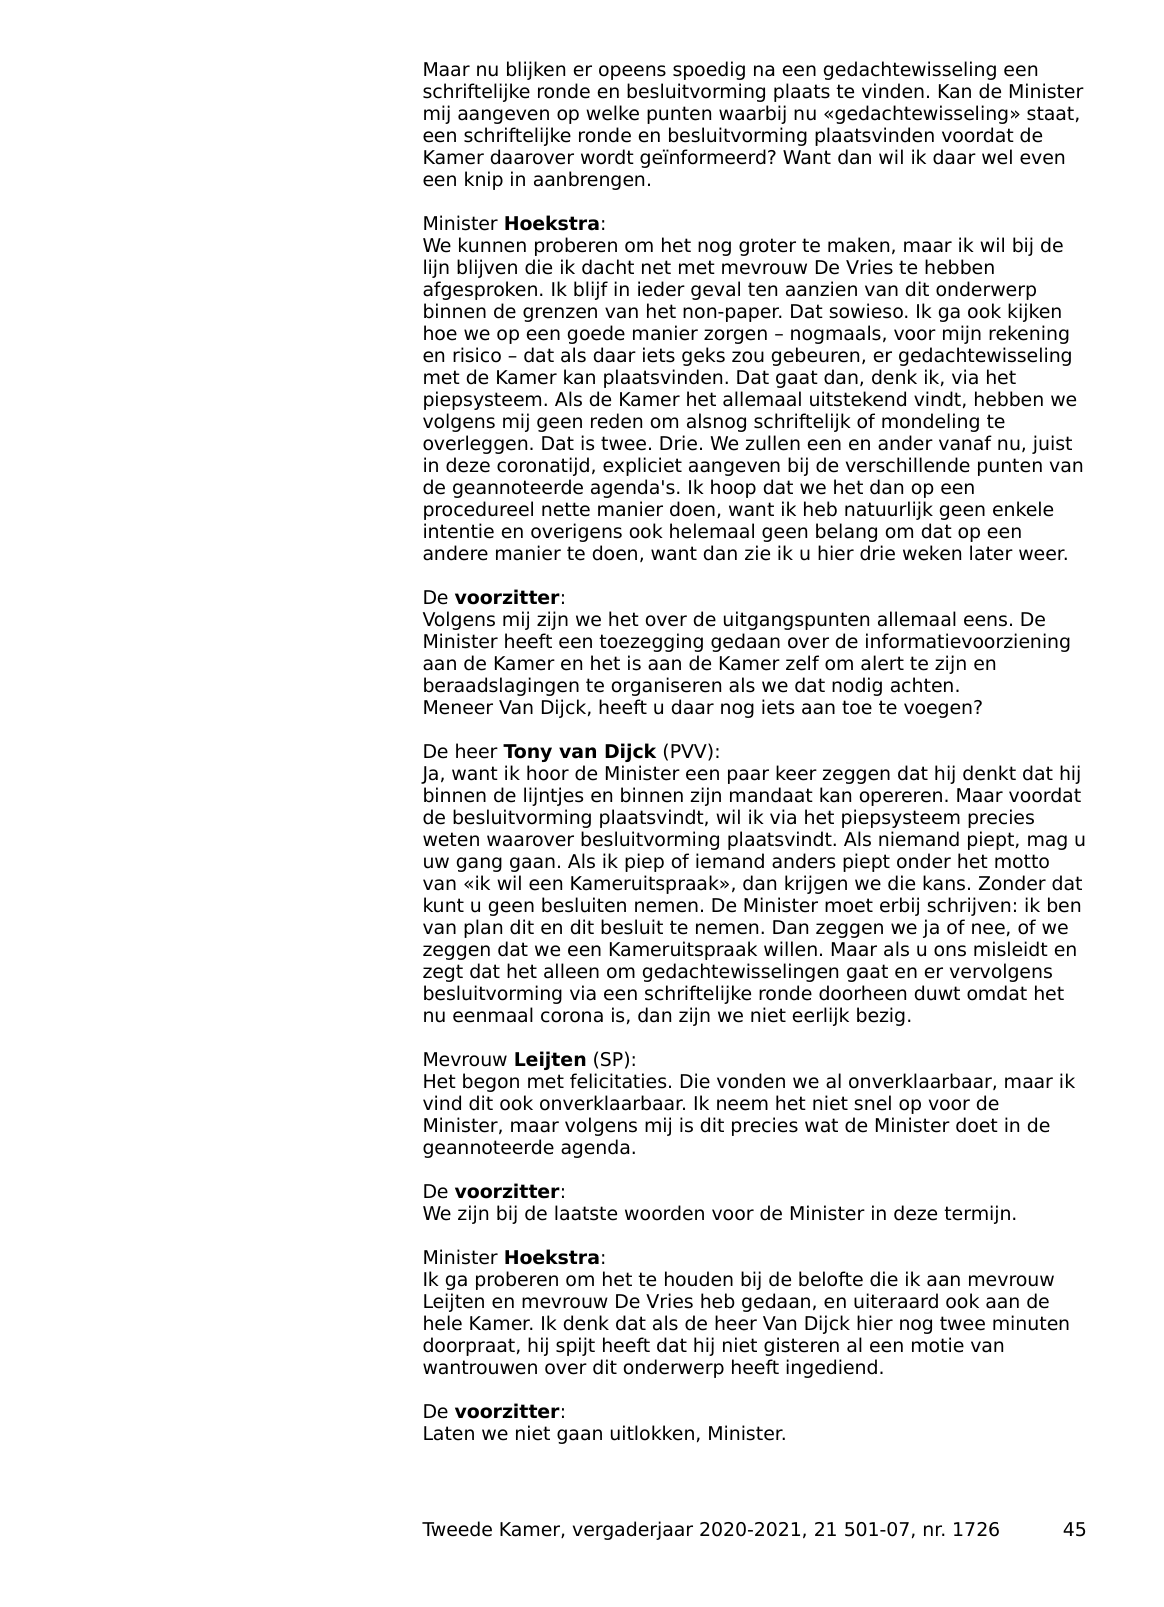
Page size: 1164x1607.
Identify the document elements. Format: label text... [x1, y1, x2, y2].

text Minister Hoekstra: [422, 1247, 1087, 1269]
text Meneer Van Dijck, heeft u daar nog iets aan toe te voegen? [422, 697, 1087, 719]
text Laten we niet gaan uitlokken, Minister. [422, 1423, 1087, 1445]
text Ik ga proberen om het te houden bij de belofte die ik aan mevrouw Leijten en mevrouw De Vries heb gedaan, en uiteraard ook aan de hele Kamer. Ik denk dat als de heer Van Dijck hier nog twee minuten doorpraat, hij spijt heeft dat hij niet gisteren al een motie van wantrouwen over dit onderwerp heeft ingediend. [422, 1269, 1087, 1379]
text De voorzitter: [422, 1181, 1087, 1203]
text Mevrouw Leijten (SP): [422, 1049, 1087, 1071]
text Het begon met felicitaties. Die vonden we al onverklaarbaar, maar ik vind dit ook onverklaarbaar. Ik neem het niet snel op voor de Minister, maar volgens mij is dit precies wat de Minister doet in de geannoteerde agenda. [422, 1071, 1087, 1159]
text Maar nu blijken er opeens spoedig na een gedachtewisseling een schriftelijke ronde en besluitvorming plaats te vinden. Kan de Minister mij aangeven op welke punten waarbij nu «gedachtewisseling» staat, een schriftelijke ronde en besluitvorming plaatsvinden voordat de Kamer daarover wordt geïnformeerd? Want dan wil ik daar wel even een knip in aanbrengen. [422, 59, 1087, 191]
text Volgens mij zijn we het over de uitgangspunten allemaal eens. De Minister heeft een toezegging gedaan over de informatievoorziening aan de Kamer en het is aan de Kamer zelf om alert te zijn en beraadslagingen te organiseren als we dat nodig achten. [422, 609, 1087, 697]
text Ja, want ik hoor de Minister een paar keer zeggen dat hij denkt dat hij binnen de lijntjes en binnen zijn mandaat kan opereren. Maar voordat de besluitvorming plaatsvindt, wil ik via het piepsysteem precies weten waarover besluitvorming plaatsvindt. Als niemand piept, mag u uw gang gaan. Als ik piep of iemand anders piept onder het motto van «ik wil een Kameruitspraak», dan krijgen we die kans. Zonder dat kunt u geen besluiten nemen. De Minister moet erbij schrijven: ik ben van plan dit en dit besluit te nemen. Dan zeggen we ja of nee, of we zeggen dat we een Kameruitspraak willen. Maar als u ons misleidt en zegt dat het alleen om gedachtewisselingen gaat en er vervolgens besluitvorming via een schriftelijke ronde doorheen duwt omdat het nu eenmaal corona is, dan zijn we niet eerlijk bezig. [422, 763, 1087, 1027]
text We zijn bij de laatste woorden voor de Minister in deze termijn. [422, 1203, 1087, 1225]
text De voorzitter: [422, 587, 1087, 609]
text Minister Hoekstra: [422, 213, 1087, 235]
text We kunnen proberen om het nog groter te maken, maar ik wil bij de lijn blijven die ik dacht net met mevrouw De Vries te hebben afgesproken. Ik blijf in ieder geval ten aanzien van dit onderwerp binnen de grenzen van het non-paper. Dat sowieso. Ik ga ook kijken hoe we op een goede manier zorgen – nogmaals, voor mijn rekening en risico – dat als daar iets geks zou gebeuren, er gedachtewisseling met de Kamer kan plaatsvinden. Dat gaat dan, denk ik, via het piepsysteem. Als de Kamer het allemaal uitstekend vindt, hebben we volgens mij geen reden om alsnog schriftelijk of mondeling te overleggen. Dat is twee. Drie. We zullen een en ander vanaf nu, juist in deze coronatijd, expliciet aangeven bij de verschillende punten van de geannoteerde agenda's. Ik hoop dat we het dan op een procedureel nette manier doen, want ik heb natuurlijk geen enkele intentie en overigens ook helemaal geen belang om dat op een andere manier te doen, want dan zie ik u hier drie weken later weer. [422, 235, 1087, 565]
text De voorzitter: [422, 1401, 1087, 1423]
text De heer Tony van Dijck (PVV): [422, 741, 1087, 763]
